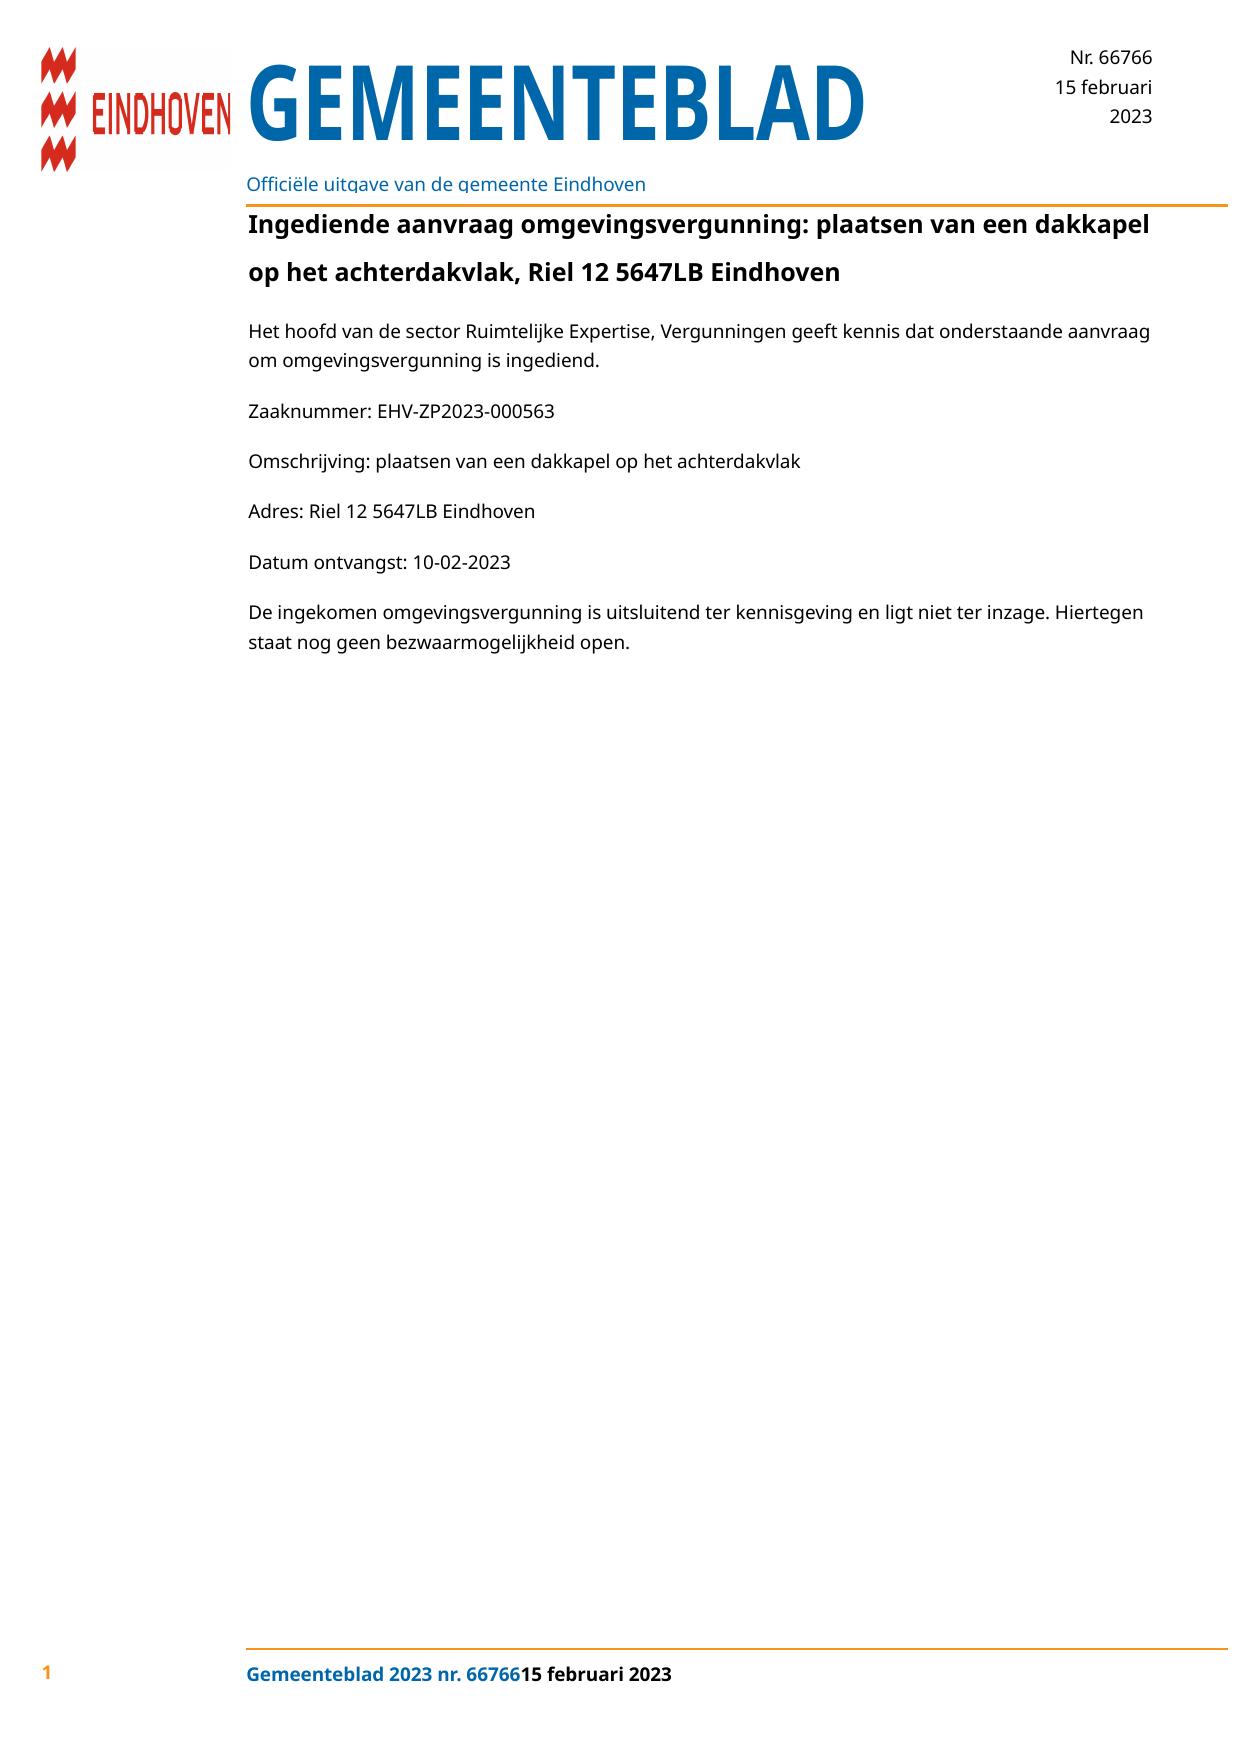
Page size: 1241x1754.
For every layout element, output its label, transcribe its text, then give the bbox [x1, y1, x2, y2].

text Het hoofd van de sector Ruimtelijke Expertise, Vergunningen geeft kennis dat onderstaande aanvraag om omgevingsvergunning is ingediend. [248, 318, 1152, 373]
text Adres: Riel 12 5647LB Eindhoven [248, 499, 1152, 524]
text Ingediende aanvraag omgevingsvergunning: plaatsen van een dakkapel op het achterdakvlak, Riel 12 5647LB Eindhoven [248, 207, 1152, 288]
text Zaaknummer: EHV-ZP2023-000563 [248, 398, 1152, 424]
picture [41, 47, 231, 172]
text Omschrijving: plaatsen van een dakkapel op het achterdakvlak [248, 448, 1152, 474]
text Datum ontvangst: 10-02-2023 [248, 549, 1152, 575]
text De ingekomen omgevingsvergunning is uitsluitend ter kennisgeving en ligt niet ter inzage. Hiertegen staat nog geen bezwaarmogelijkheid open. [248, 599, 1152, 655]
